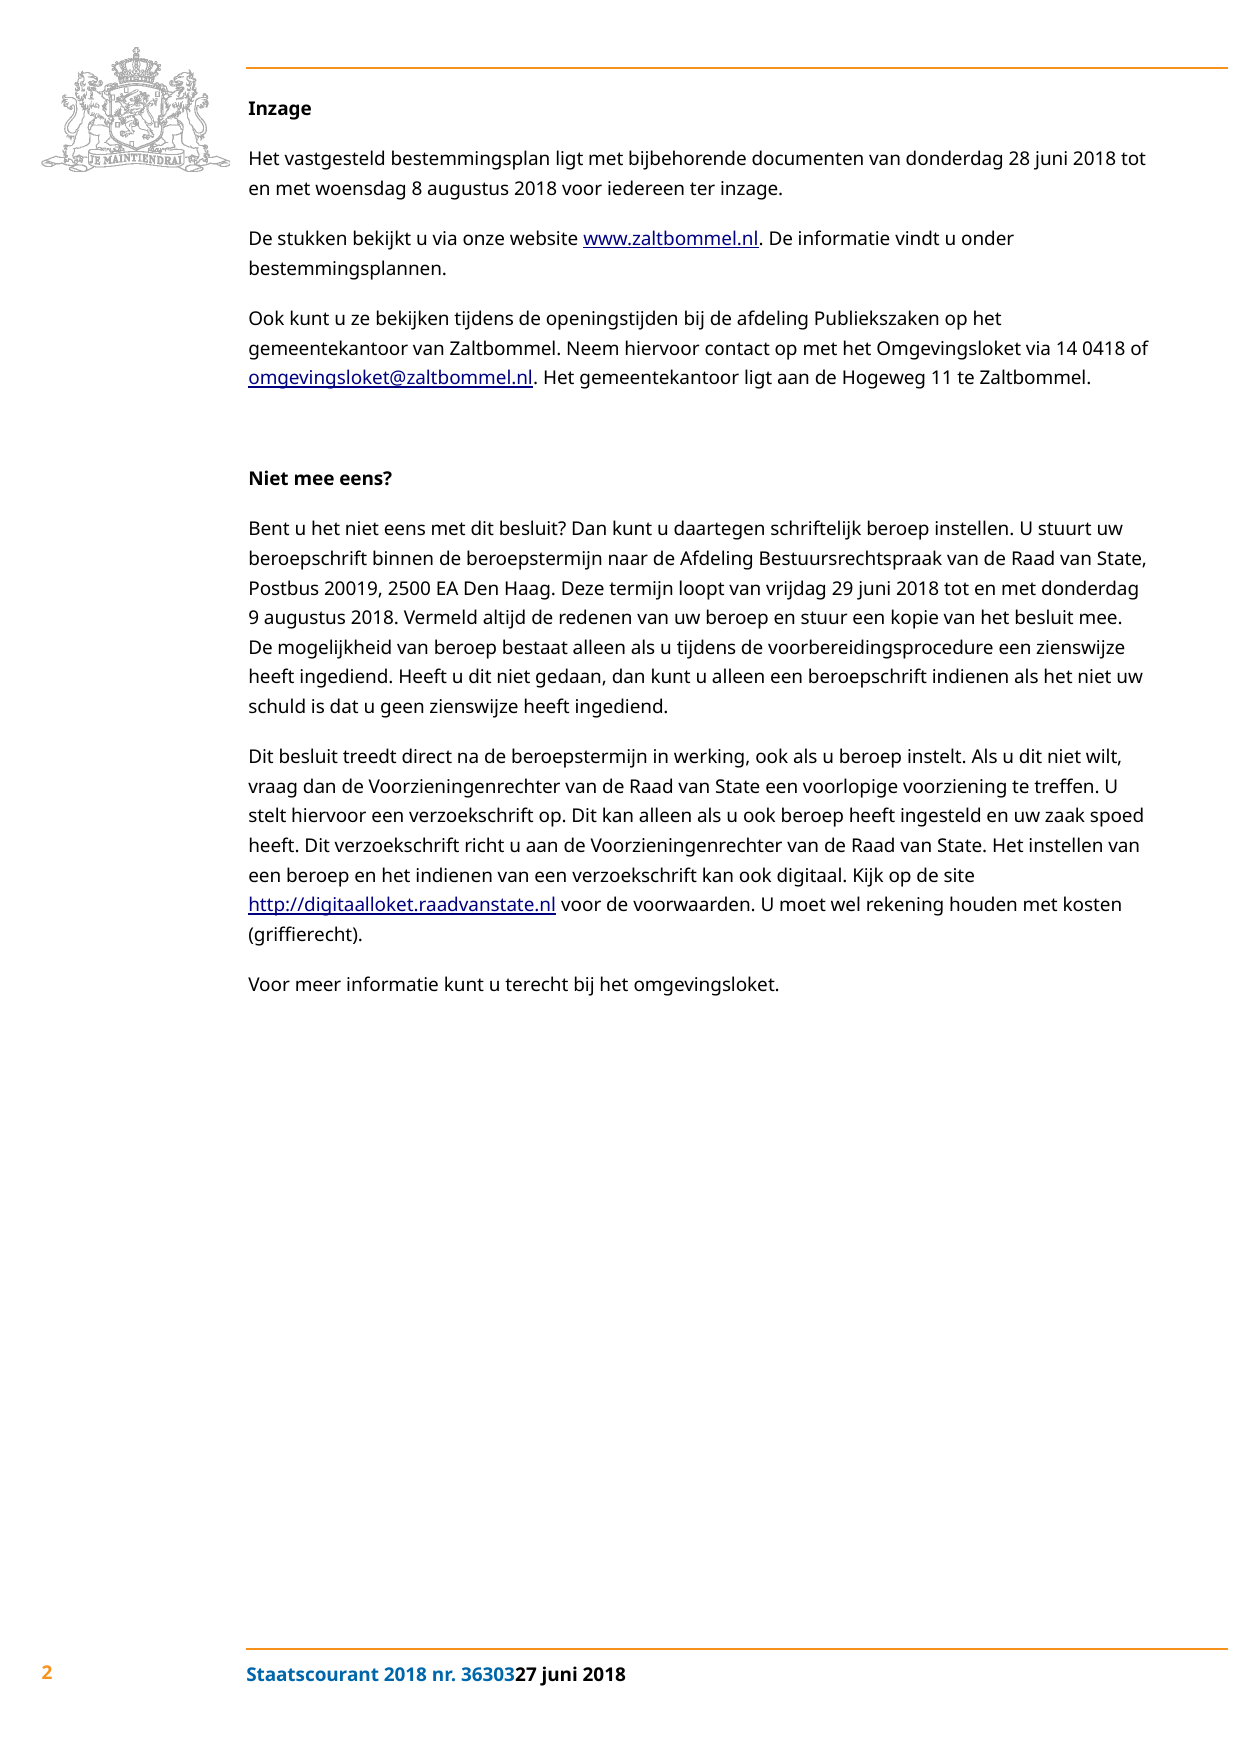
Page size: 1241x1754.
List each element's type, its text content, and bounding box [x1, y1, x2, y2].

text Dit besluit treedt direct na de beroepstermijn in werking, ook als u beroep instelt. Als u dit niet wilt, vraag dan de Voorzieningenrechter van de Raad van State een voorlopige voorziening te treffen. U stelt hiervoor een verzoekschrift op. Dit kan alleen als u ook beroep heeft ingesteld en uw zaak spoed heeft. Dit verzoekschrift richt u aan de Voorzieningenrechter van de Raad van State. Het instellen van een beroep en het indienen van een verzoekschrift kan ook digitaal. Kijk op de site http://digitaalloket.raadvanstate.nl voor de voorwaarden. U moet wel rekening houden met kosten (griffierecht). [248, 743, 1152, 947]
text Voor meer informatie kunt u terecht bij het omgevingsloket. [248, 971, 1152, 997]
text Bent u het niet eens met dit besluit? Dan kunt u daartegen schriftelijk beroep instellen. U stuurt uw beroepschrift binnen de beroepstermijn naar de Afdeling Bestuursrechtspraak van de Raad van State, Postbus 20019, 2500 EA Den Haag. Deze termijn loopt van vrijdag 29 juni 2018 tot en met donderdag 9 augustus 2018. Vermeld altijd de redenen van uw beroep en stuur een kopie van het besluit mee. De mogelijkheid van beroep bestaat alleen als u tijdens de voorbereidingsprocedure een zienswijze heeft ingediend. Heeft u dit niet gedaan, dan kunt u alleen een beroepschrift indienen als het niet uw schuld is dat u geen zienswijze heeft ingediend. [248, 516, 1152, 719]
text Niet mee eens? [248, 465, 1152, 491]
picture [41, 47, 231, 172]
text Inzage [248, 95, 1152, 121]
text Ook kunt u ze bekijken tijdens de openingstijden bij de afdeling Publiekszaken op het gemeentekantoor van Zaltbommel. Neem hiervoor contact op met het Omgevingsloket via 14 0418 of omgevingsloket@zaltbommel.nl. Het gemeentekantoor ligt aan de Hogeweg 11 te Zaltbommel. [248, 305, 1152, 390]
text De stukken bekijkt u via onze website www.zaltbommel.nl. De informatie vindt u onder bestemmingsplannen. [248, 225, 1152, 281]
text Het vastgesteld bestemmingsplan ligt met bijbehorende documenten van donderdag 28 juni 2018 tot en met woensdag 8 augustus 2018 voor iedereen ter inzage. [248, 145, 1152, 201]
